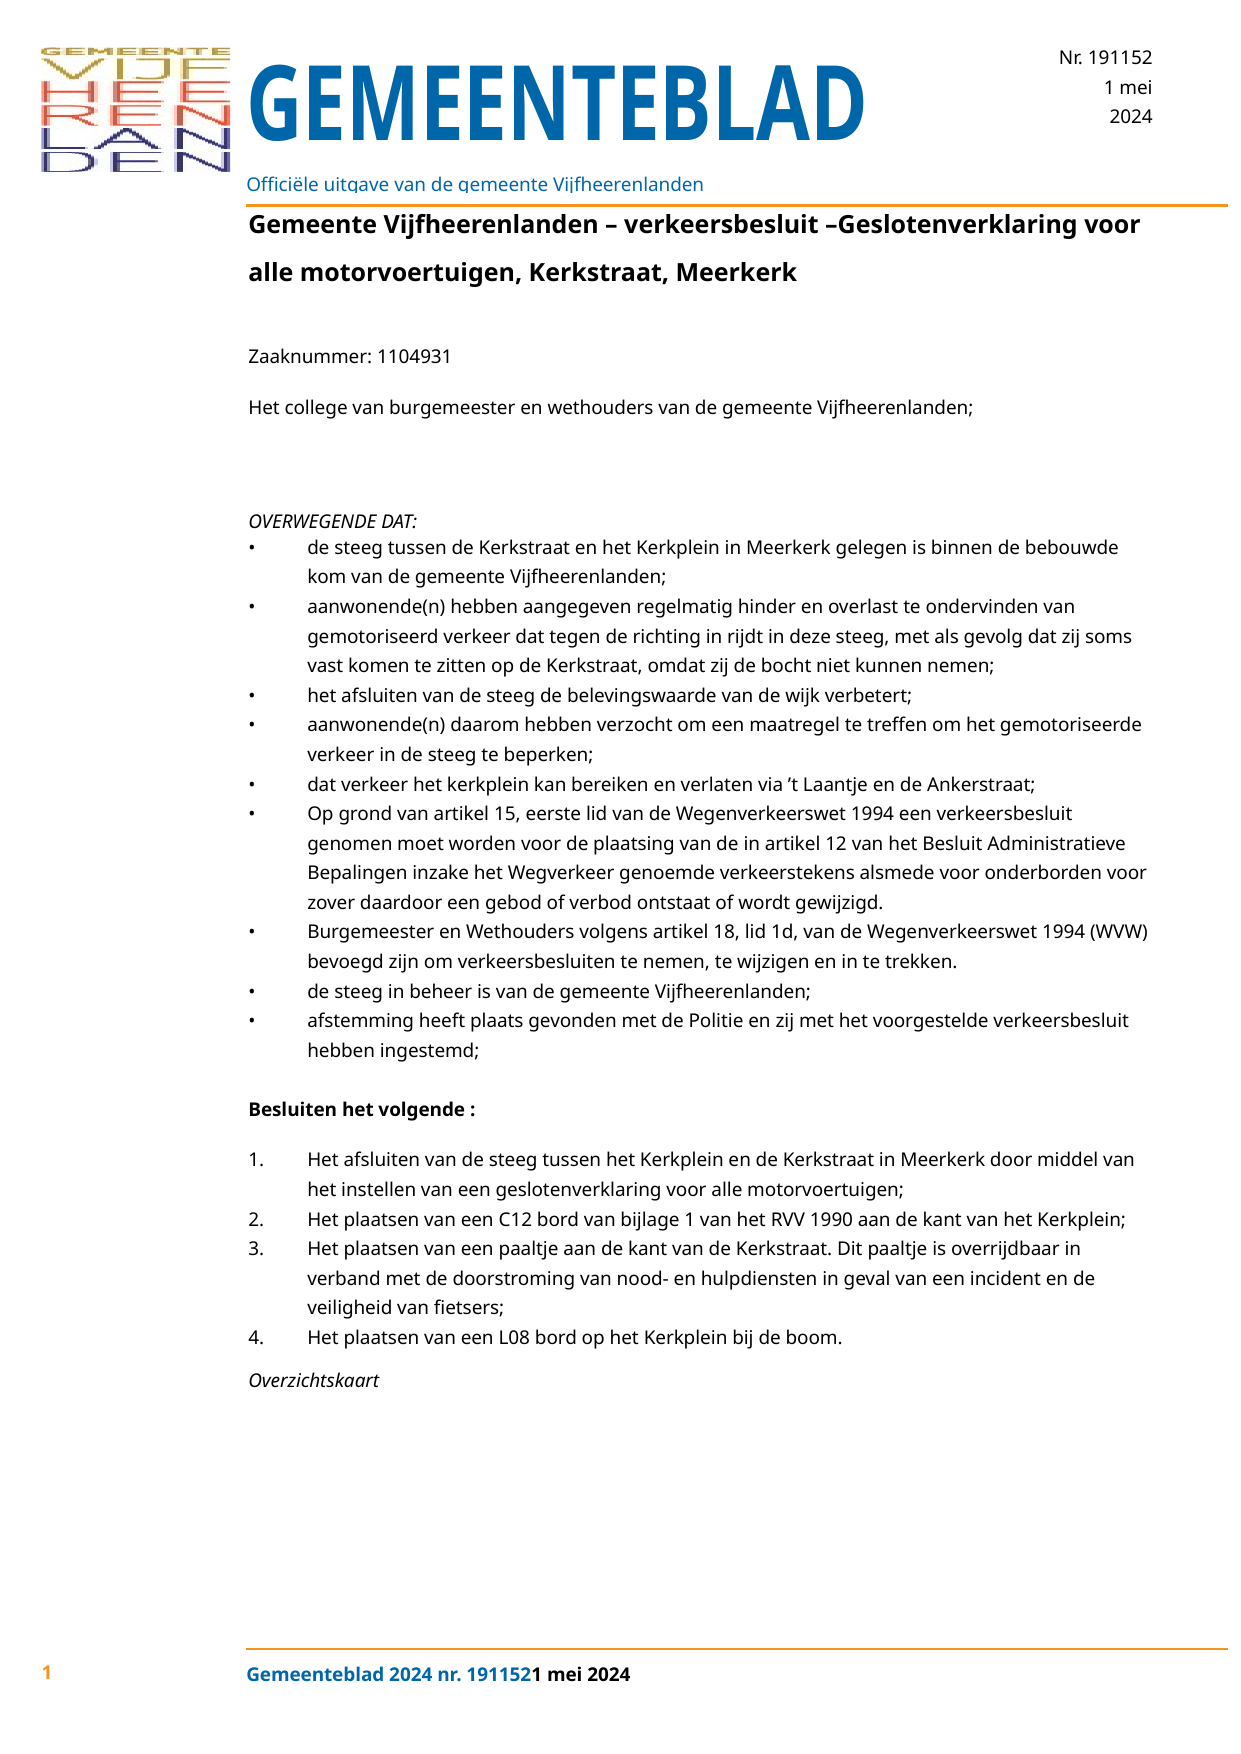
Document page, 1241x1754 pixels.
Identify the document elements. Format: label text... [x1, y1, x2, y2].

list aanwonende(n) daarom hebben verzocht om een maatregel te treffen om het gemotoriseerde verkeer in de steeg te beperken; [248, 712, 1152, 767]
list Het plaatsen van een L08 bord op het Kerkplein bij de boom. [248, 1324, 1152, 1350]
list afstemming heeft plaats gevonden met de Politie en zij met het voorgestelde verkeersbesluit hebben ingestemd; [248, 1007, 1152, 1063]
list Burgemeester en Wethouders volgens artikel 18, lid 1d, van de Wegenverkeerswet 1994 (WVW) bevoegd zijn om verkeersbesluiten te nemen, te wijzigen en in te trekken. [248, 919, 1152, 974]
list Het plaatsen van een paaltje aan de kant van de Kerkstraat. Dit paaltje is overrijdbaar in verband met de doorstroming van nood- en hulpdiensten in geval van een incident en de veiligheid van fietsers; [248, 1235, 1152, 1320]
text Overzichtskaart [248, 1367, 1152, 1393]
picture [41, 47, 231, 172]
list Het plaatsen van een C12 bord van bijlage 1 van het RVV 1990 aan de kant van het Kerkplein; [248, 1206, 1152, 1232]
list de steeg tussen de Kerkstraat en het Kerkplein in Meerkerk gelegen is binnen de bebouwde kom van de gemeente Vijfheerenlanden; [248, 534, 1152, 589]
text Besluiten het volgende : [248, 1096, 1152, 1122]
list het afsluiten van de steeg de belevingswaarde van de wijk verbetert; [248, 682, 1152, 708]
text Zaaknummer: 1104931 [248, 344, 1152, 369]
list Op grond van artikel 15, eerste lid van de Wegenverkeerswet 1994 een verkeersbesluit genomen moet worden voor de plaatsing van de in artikel 12 van het Besluit Administratieve Bepalingen inzake het Wegverkeer genoemde verkeerstekens alsmede voor onderborden voor zover daardoor een gebod of verbod ontstaat of wordt gewijzigd. [248, 800, 1152, 915]
list aanwonende(n) hebben aangegeven regelmatig hinder en overlast te ondervinden van gemotoriseerd verkeer dat tegen de richting in rijdt in deze steeg, met als gevolg dat zij soms vast komen te zitten op de Kerkstraat, omdat zij de bocht niet kunnen nemen; [248, 593, 1152, 678]
list dat verkeer het kerkplein kan bereiken en verlaten via ’t Laantje en de Ankerstraat; [248, 771, 1152, 797]
text OVERWEGENDE DAT: [248, 508, 1152, 534]
list de steeg in beheer is van de gemeente Vijfheerenlanden; [248, 978, 1152, 1004]
text Gemeente Vijfheerenlanden – verkeersbesluit –Geslotenverklaring voor alle motorvoertuigen, Kerkstraat, Meerkerk [248, 207, 1152, 288]
text Het college van burgemeester en wethouders van de gemeente Vijfheerenlanden; [248, 394, 1152, 420]
list Het afsluiten van de steeg tussen het Kerkplein en de Kerkstraat in Meerkerk door middel van het instellen van een geslotenverklaring voor alle motorvoertuigen; [248, 1147, 1152, 1202]
